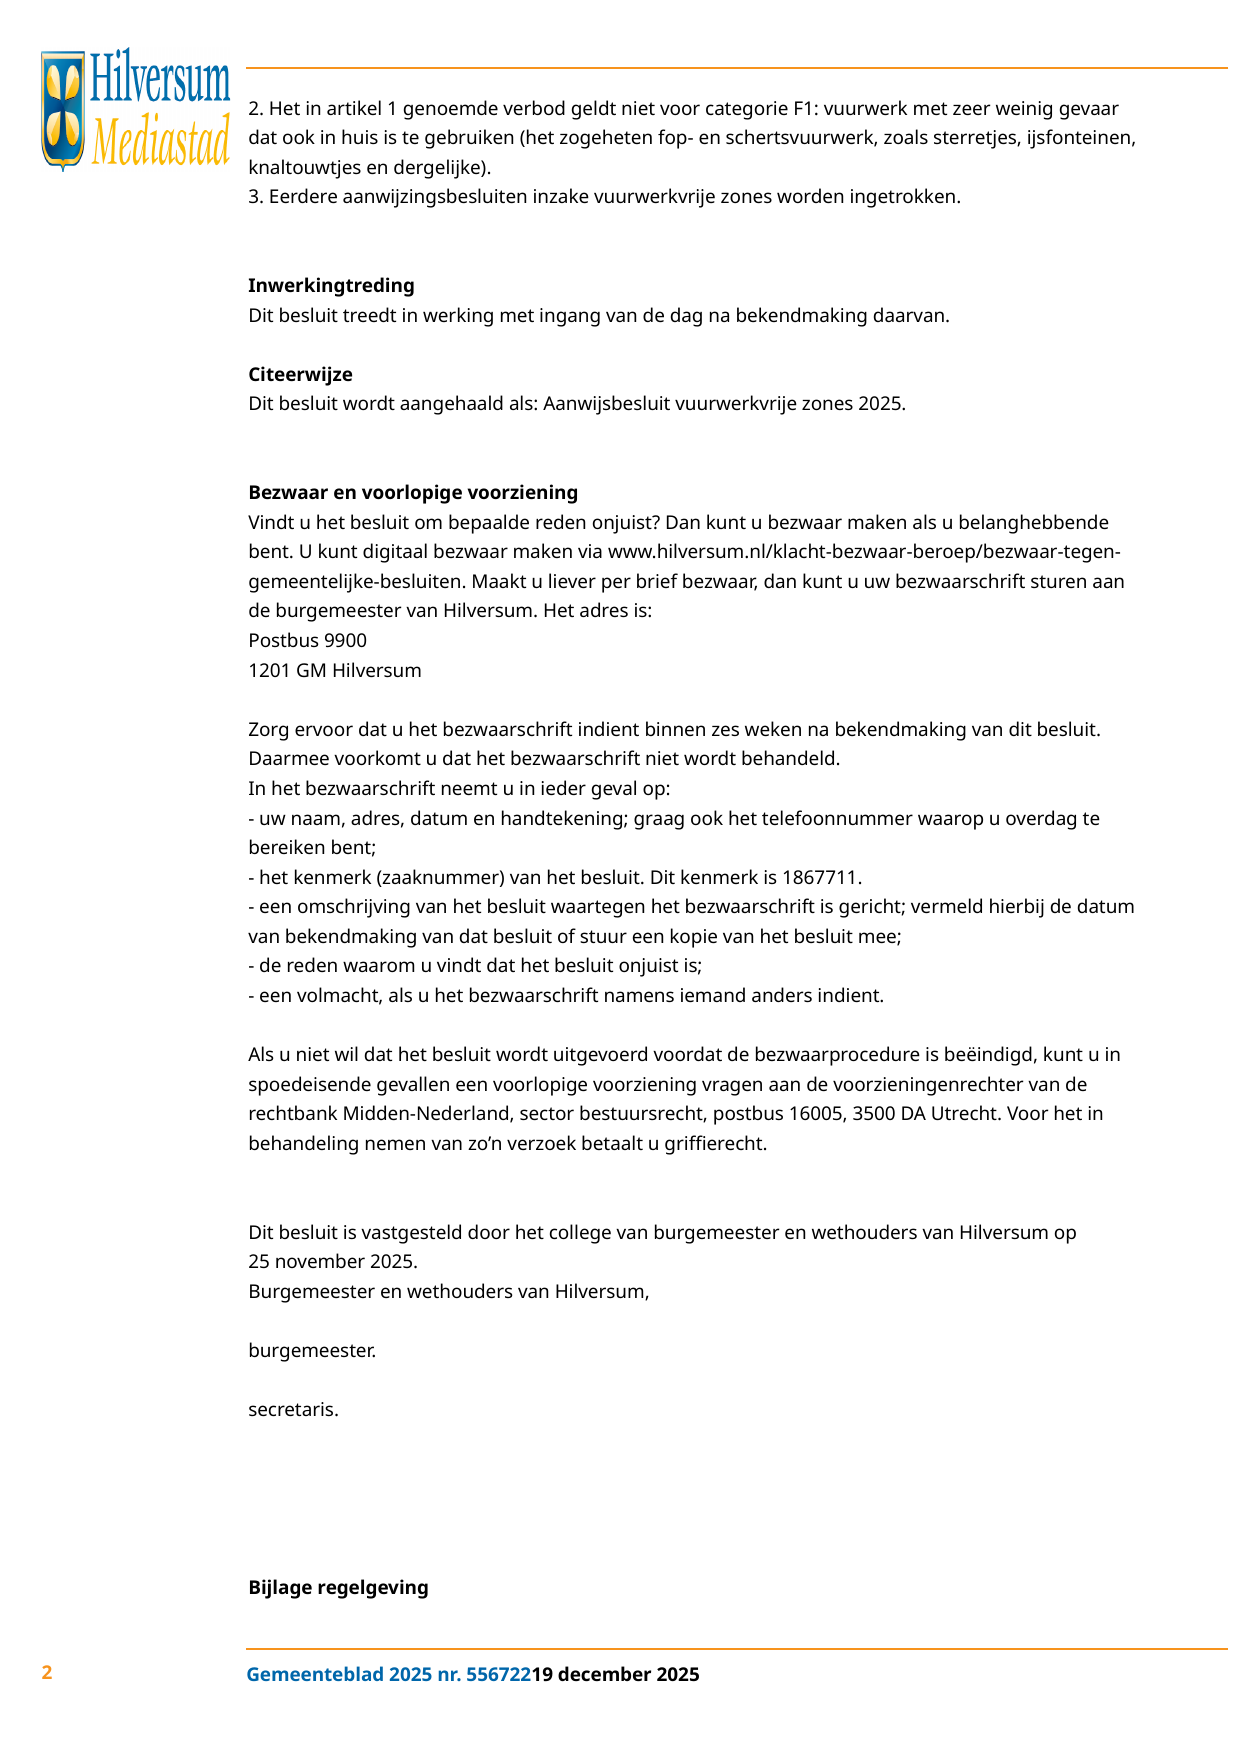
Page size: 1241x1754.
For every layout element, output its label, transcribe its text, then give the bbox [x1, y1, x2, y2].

text 1201 GM Hilversum [248, 657, 1152, 683]
text - uw naam, adres, datum en handtekening; graag ook het telefoonnummer waarop u overdag te bereiken bent; [248, 805, 1152, 860]
text burgemeester. [248, 1337, 1152, 1363]
text Dit besluit wordt aangehaald als: Aanwijsbesluit vuurwerkvrije zones 2025. [248, 391, 1152, 416]
text In het bezwaarschrift neemt u in ieder geval op: [248, 775, 1152, 801]
text 3. Eerdere aanwijzingsbesluiten inzake vuurwerkvrije zones worden ingetrokken. [248, 183, 1152, 209]
text Dit besluit treedt in werking met ingang van de dag na bekendmaking daarvan. [248, 302, 1152, 328]
text Citeerwijze [248, 361, 1152, 387]
text Zorg ervoor dat u het bezwaarschrift indient binnen zes weken na bekendmaking van dit besluit. Daarmee voorkomt u dat het bezwaarschrift niet wordt behandeld. [248, 716, 1152, 771]
text Bijlage regelgeving [248, 1574, 1152, 1600]
text - een omschrijving van het besluit waartegen het bezwaarschrift is gericht; vermeld hierbij de datum van bekendmaking van dat besluit of stuur een kopie van het besluit mee; [248, 893, 1152, 949]
text - een volmacht, als u het bezwaarschrift namens iemand anders indient. [248, 982, 1152, 1008]
text - het kenmerk (zaaknummer) van het besluit. Dit kenmerk is 1867711. [248, 864, 1152, 890]
text 25 november 2025. [248, 1248, 1152, 1274]
text 2. Het in artikel 1 genoemde verbod geldt niet voor categorie F1: vuurwerk met zeer weinig gevaar dat ook in huis is te gebruiken (het zogeheten fop- en schertsvuurwerk, zoals sterretjes, ijsfonteinen, knaltouwtjes en dergelijke). [248, 95, 1152, 180]
text Burgemeester en wethouders van Hilversum, [248, 1278, 1152, 1304]
text - de reden waarom u vindt dat het besluit onjuist is; [248, 953, 1152, 978]
picture [41, 47, 231, 172]
text Vindt u het besluit om bepaalde reden onjuist? Dan kunt u bezwaar maken als u belanghebbende bent. U kunt digitaal bezwaar maken via www.hilversum.nl/klacht-bezwaar-beroep/bezwaar-tegen-gemeentelijke-besluiten. Maakt u liever per brief bezwaar, dan kunt u uw bezwaarschrift sturen aan de burgemeester van Hilversum. Het adres is: [248, 509, 1152, 623]
text Inwerkingtreding [248, 272, 1152, 298]
text secretaris. [248, 1396, 1152, 1422]
text Bezwaar en voorlopige voorziening [248, 479, 1152, 505]
text Postbus 9900 [248, 627, 1152, 653]
text Dit besluit is vastgesteld door het college van burgemeester en wethouders van Hilversum op [248, 1219, 1152, 1245]
text Als u niet wil dat het besluit wordt uitgevoerd voordat de bezwaarprocedure is beëindigd, kunt u in spoedeisende gevallen een voorlopige voorziening vragen aan de voorzieningenrechter van de rechtbank Midden-Nederland, sector bestuursrecht, postbus 16005, 3500 DA Utrecht. Voor het in behandeling nemen van zo’n verzoek betaalt u griffierecht. [248, 1041, 1152, 1156]
